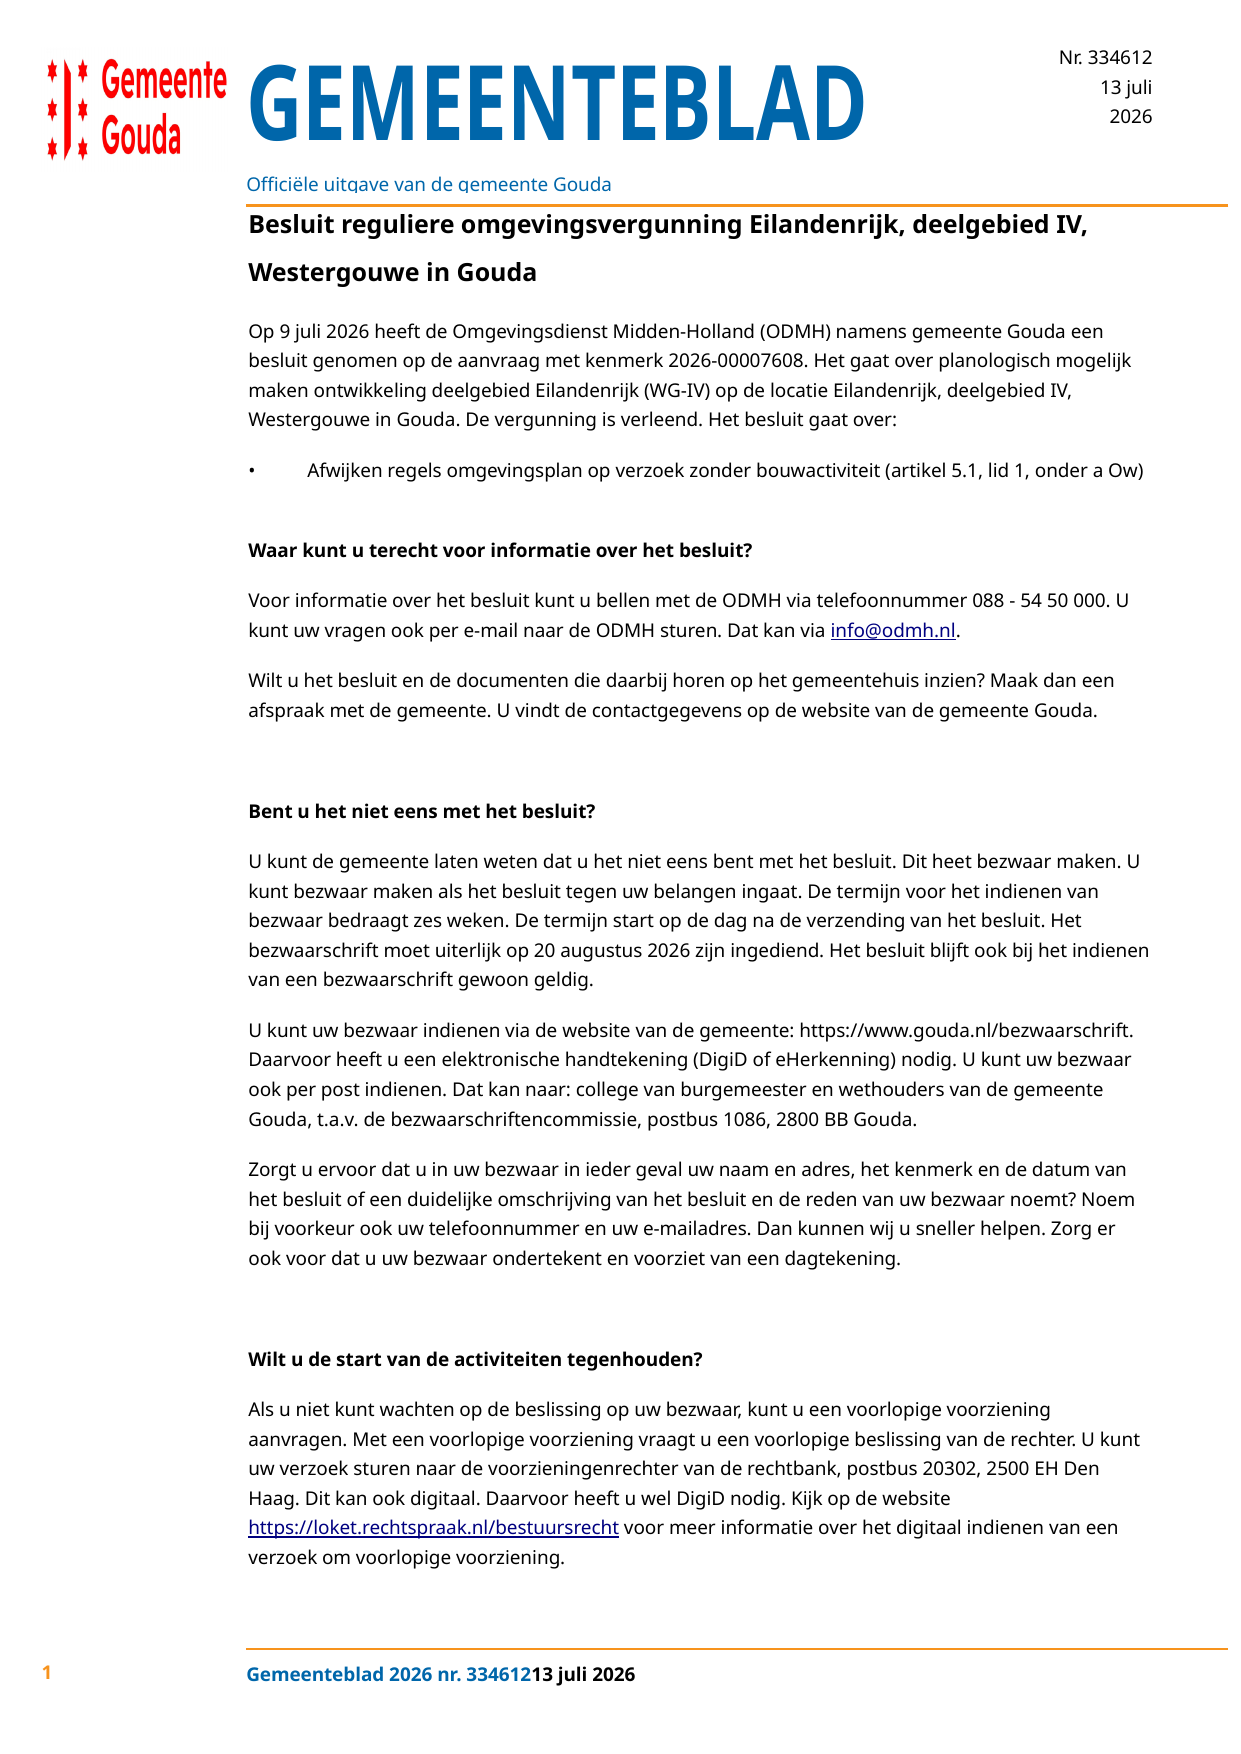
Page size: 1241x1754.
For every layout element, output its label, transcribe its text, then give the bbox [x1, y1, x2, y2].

list Afwijken regels omgevingsplan op verzoek zonder bouwactiviteit (artikel 5.1, lid 1, onder a Ow) [248, 457, 1152, 483]
text U kunt uw bezwaar indienen via de website van de gemeente: https://www.gouda.nl/bezwaarschrift. Daarvoor heeft u een elektronische handtekening (DigiD of eHerkenning) nodig. U kunt uw bezwaar ook per post indienen. Dat kan naar: college van burgemeester en wethouders van de gemeente Gouda, t.a.v. de bezwaarschriftencommissie, postbus 1086, 2800 BB Gouda. [248, 1017, 1152, 1132]
text Bent u het niet eens met het besluit? [248, 798, 1152, 824]
text U kunt de gemeente laten weten dat u het niet eens bent met het besluit. Dit heet bezwaar maken. U kunt bezwaar maken als het besluit tegen uw belangen ingaat. De termijn voor het indienen van bezwaar bedraagt zes weken. De termijn start op de dag na de verzending van het besluit. Het bezwaarschrift moet uiterlijk op 20 augustus 2026 zijn ingediend. Het besluit blijft ook bij het indienen van een bezwaarschrift gewoon geldig. [248, 848, 1152, 992]
text Zorgt u ervoor dat u in uw bezwaar in ieder geval uw naam en adres, het kenmerk en de datum van het besluit of een duidelijke omschrijving van het besluit en de reden van uw bezwaar noemt? Noem bij voorkeur ook uw telefoonnummer en uw e-mailadres. Dan kunnen wij u sneller helpen. Zorg er ook voor dat u uw bezwaar ondertekent en voorziet van een dagtekening. [248, 1156, 1152, 1271]
text Besluit reguliere omgevingsvergunning Eilandenrijk, deelgebied IV, Westergouwe in Gouda [248, 207, 1152, 288]
picture [41, 47, 231, 172]
text Als u niet kunt wachten op de beslissing op uw bezwaar, kunt u een voorlopige voorziening aanvragen. Met een voorlopige voorziening vraagt u een voorlopige beslissing van de rechter. U kunt uw verzoek sturen naar de voorzieningenrechter van de rechtbank, postbus 20302, 2500 EH Den Haag. Dit kan ook digitaal. Daarvoor heeft u wel DigiD nodig. Kijk op de website https://loket.rechtspraak.nl/bestuursrecht voor meer informatie over het digitaal indienen van een verzoek om voorlopige voorziening. [248, 1396, 1152, 1570]
text Op 9 juli 2026 heeft de Omgevingsdienst Midden-Holland (ODMH) namens gemeente Gouda een besluit genomen op de aanvraag met kenmerk 2026-00007608. Het gaat over planologisch mogelijk maken ontwikkeling deelgebied Eilandenrijk (WG-IV) op de locatie Eilandenrijk, deelgebied IV, Westergouwe in Gouda. De vergunning is verleend. Het besluit gaat over: [248, 318, 1152, 432]
text Wilt u de start van de activiteiten tegenhouden? [248, 1346, 1152, 1372]
text Waar kunt u terecht voor informatie over het besluit? [248, 537, 1152, 563]
text Voor informatie over het besluit kunt u bellen met de ODMH via telefoonnummer 088 - 54 50 000. U kunt uw vragen ook per e-mail naar de ODMH sturen. Dat kan via info@odmh.nl. [248, 587, 1152, 643]
text Wilt u het besluit en de documenten die daarbij horen op het gemeentehuis inzien? Maak dan een afspraak met de gemeente. U vindt de contactgegevens op de website van de gemeente Gouda. [248, 667, 1152, 723]
